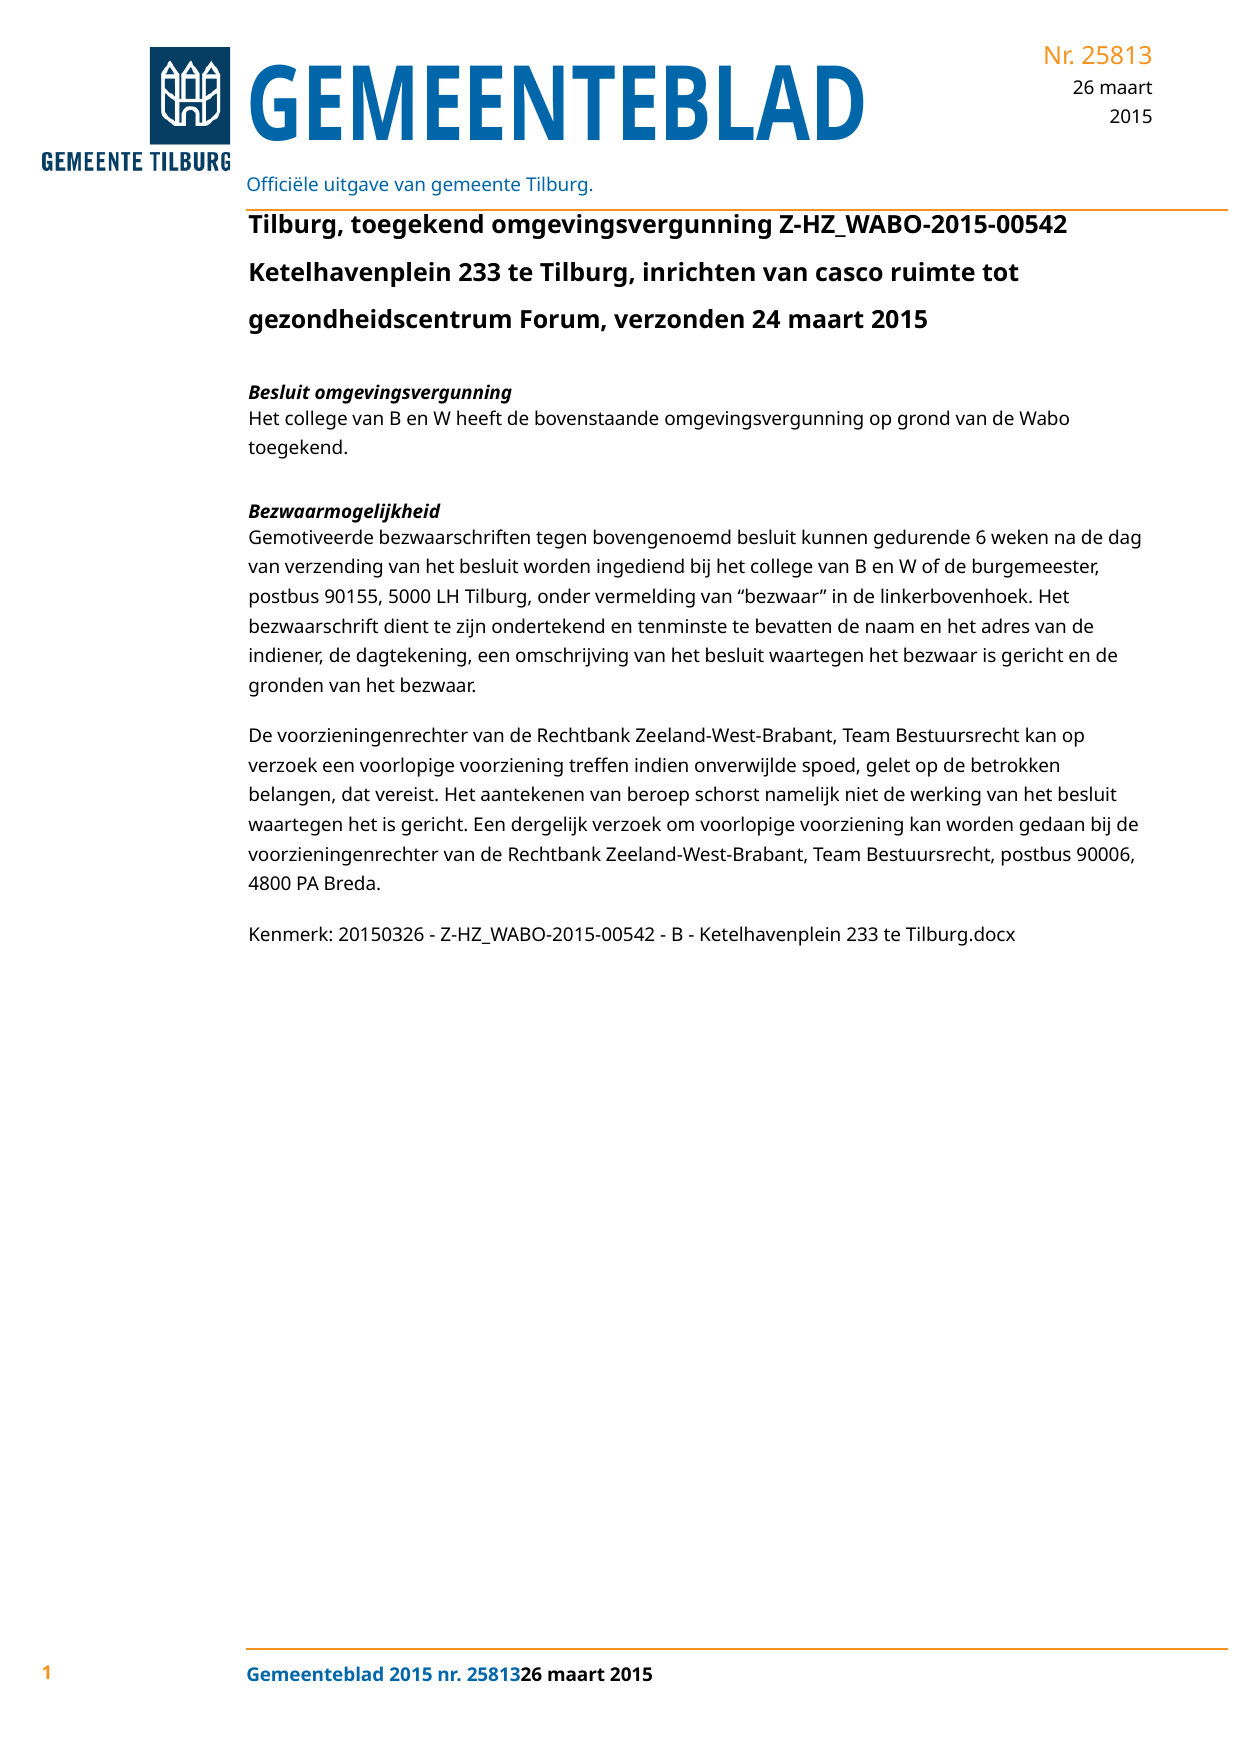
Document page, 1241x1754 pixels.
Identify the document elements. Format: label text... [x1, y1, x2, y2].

text Tilburg, toegekend omgevingsvergunning Z-HZ_WABO-2015-00542 Ketelhavenplein 233 te Tilburg, inrichten van casco ruimte tot gezondheidscentrum Forum, verzonden 24 maart 2015 [248, 211, 1152, 336]
picture [41, 47, 231, 172]
text Bezwaarmogelijkheid [248, 498, 1152, 524]
text De voorzieningenrechter van de Rechtbank Zeeland-West-Brabant, Team Bestuursrecht kan op verzoek een voorlopige voorziening treffen indien onverwijlde spoed, gelet op de betrokken belangen, dat vereist. Het aantekenen van beroep schorst namelijk niet de werking van het besluit waartegen het is gericht. Een dergelijk verzoek om voorlopige voorziening kan worden gedaan bij de voorzieningenrechter van de Rechtbank Zeeland-West-Brabant, Team Bestuursrecht, postbus 90006, 4800 PA Breda. [248, 722, 1152, 896]
text Besluit omgevingsvergunning [248, 379, 1152, 405]
text Kenmerk: 20150326 - Z-HZ_WABO-2015-00542 - B - Ketelhavenplein 233 te Tilburg.docx [248, 921, 1152, 946]
text Het college van B en W heeft de bovenstaande omgevingsvergunning op grond van de Wabo toegekend. [248, 405, 1152, 460]
text Gemotiveerde bezwaarschriften tegen bovengenoemd besluit kunnen gedurende 6 weken na de dag van verzending van het besluit worden ingediend bij het college van B en W of de burgemeester, postbus 90155, 5000 LH Tilburg, onder vermelding van “bezwaar” in de linkerbovenhoek. Het bezwaarschrift dient te zijn ondertekend en tenminste te bevatten de naam en het adres van de indiener, de dagtekening, een omschrijving van het besluit waartegen het bezwaar is gericht en de gronden van het bezwaar. [248, 524, 1152, 698]
